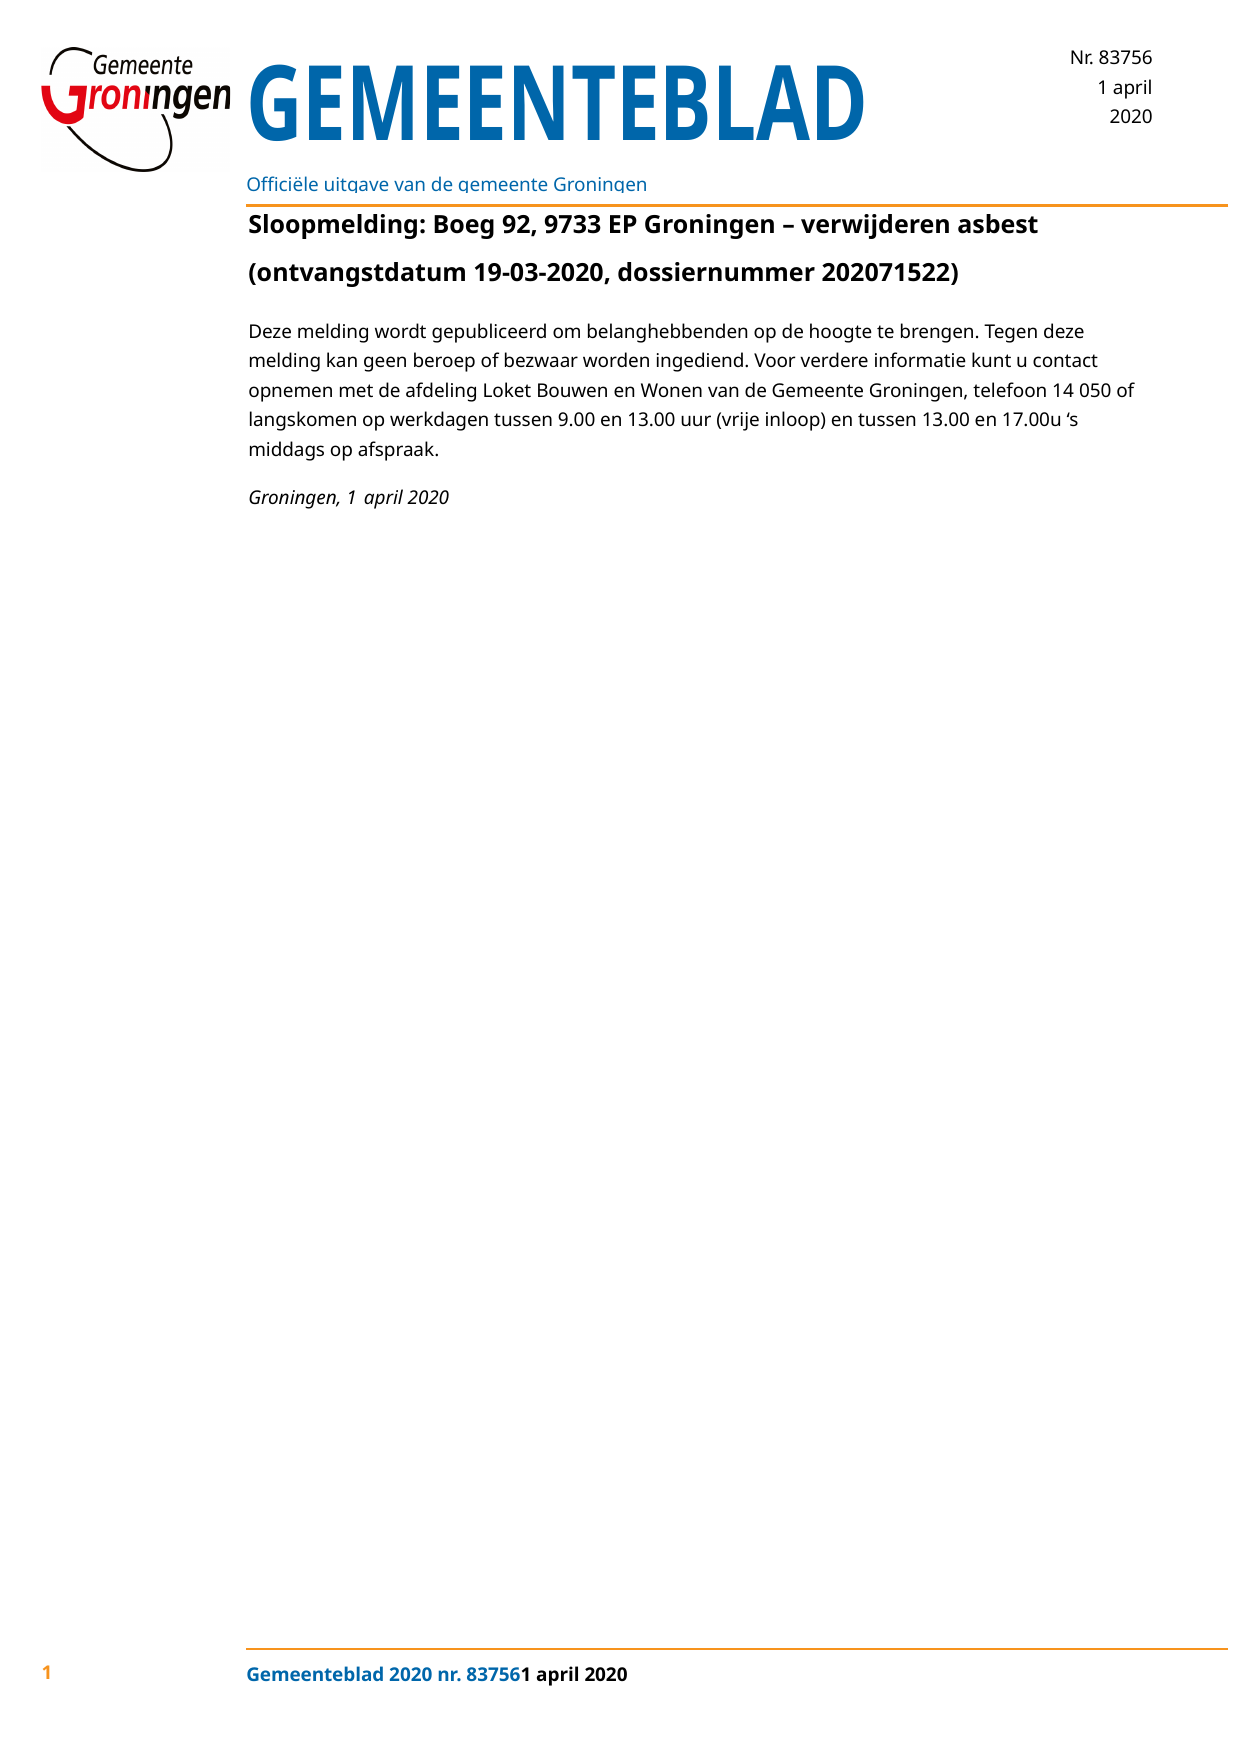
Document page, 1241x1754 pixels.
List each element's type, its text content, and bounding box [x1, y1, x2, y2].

text Sloopmelding: Boeg 92, 9733 EP Groningen – verwijderen asbest (ontvangstdatum 19-03-2020, dossiernummer 202071522) [248, 207, 1152, 288]
text Deze melding wordt gepubliceerd om belanghebbenden op de hoogte te brengen. Tegen deze melding kan geen beroep of bezwaar worden ingediend. Voor verdere informatie kunt u contact opnemen met de afdeling Loket Bouwen en Wonen van de Gemeente Groningen, telefoon 14 050 of langskomen op werkdagen tussen 9.00 en 13.00 uur (vrije inloop) en tussen 13.00 en 17.00u ‘s middags op afspraak. [248, 318, 1152, 462]
text Groningen, 1 april 2020 [248, 484, 1152, 510]
picture [41, 47, 231, 172]
